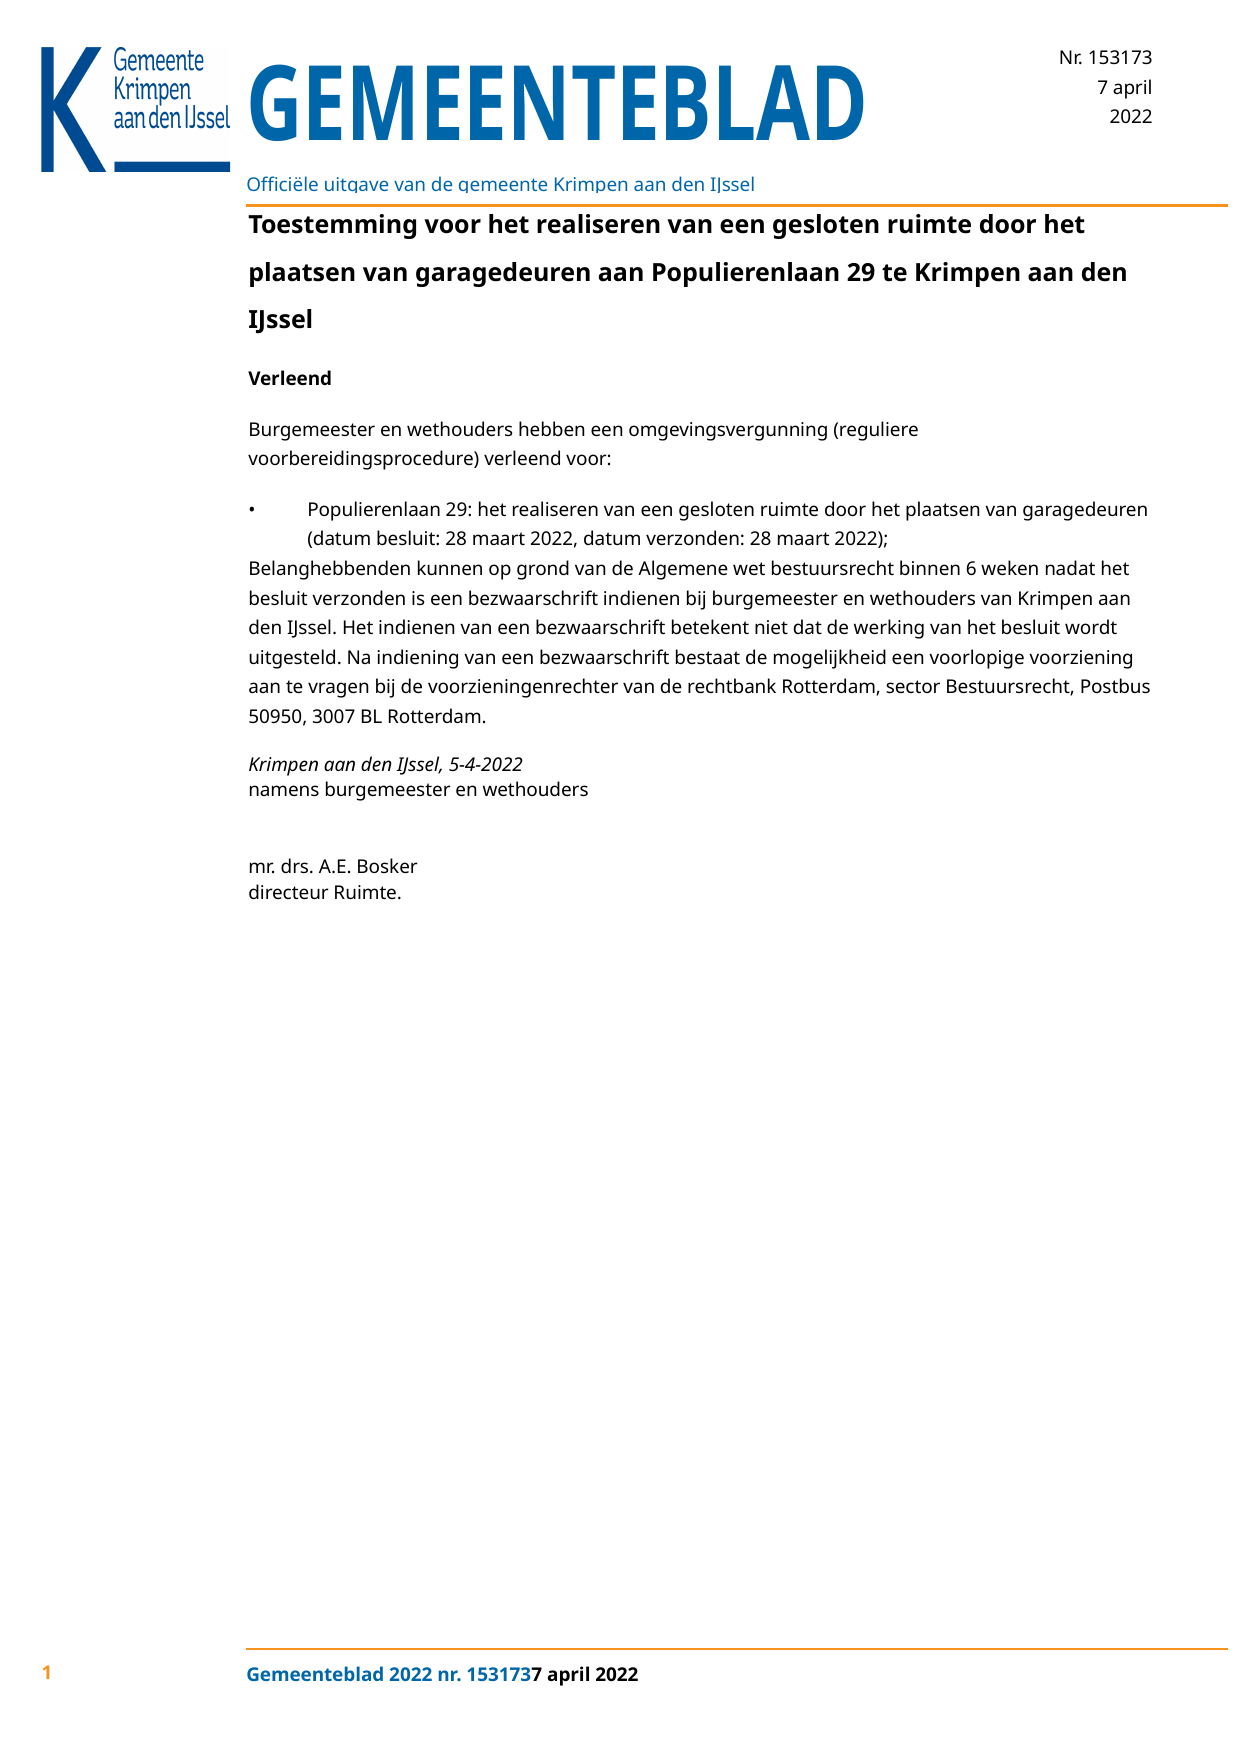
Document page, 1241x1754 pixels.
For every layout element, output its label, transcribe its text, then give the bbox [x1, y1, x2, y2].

text Burgemeester en wethouders hebben een omgevingsvergunning (reguliere voorbereidingsprocedure) verleend voor: [248, 416, 1152, 471]
picture [41, 47, 231, 172]
text Belanghebbenden kunnen op grond van de Algemene wet bestuursrecht binnen 6 weken nadat het besluit verzonden is een bezwaarschrift indienen bij burgemeester en wethouders van Krimpen aan den IJssel. Het indienen van een bezwaarschrift betekent niet dat de werking van het besluit wordt uitgesteld. Na indiening van een bezwaarschrift bestaat de mogelijkheid een voorlopige voorziening aan te vragen bij de voorzieningenrechter van de rechtbank Rotterdam, sector Bestuursrecht, Postbus 50950, 3007 BL Rotterdam. [248, 555, 1152, 729]
text namens burgemeester en wethouders [248, 777, 1152, 802]
text mr. drs. A.E. Bosker [248, 854, 1152, 879]
text Verleend [248, 366, 1152, 391]
text Krimpen aan den IJssel, 5-4-2022 [248, 751, 1152, 777]
list Populierenlaan 29: het realiseren van een gesloten ruimte door het plaatsen van garagedeuren (datum besluit: 28 maart 2022, datum verzonden: 28 maart 2022); [248, 496, 1152, 551]
text directeur Ruimte. [248, 879, 1152, 905]
text Toestemming voor het realiseren van een gesloten ruimte door het plaatsen van garagedeuren aan Populierenlaan 29 te Krimpen aan den IJssel [248, 207, 1152, 336]
